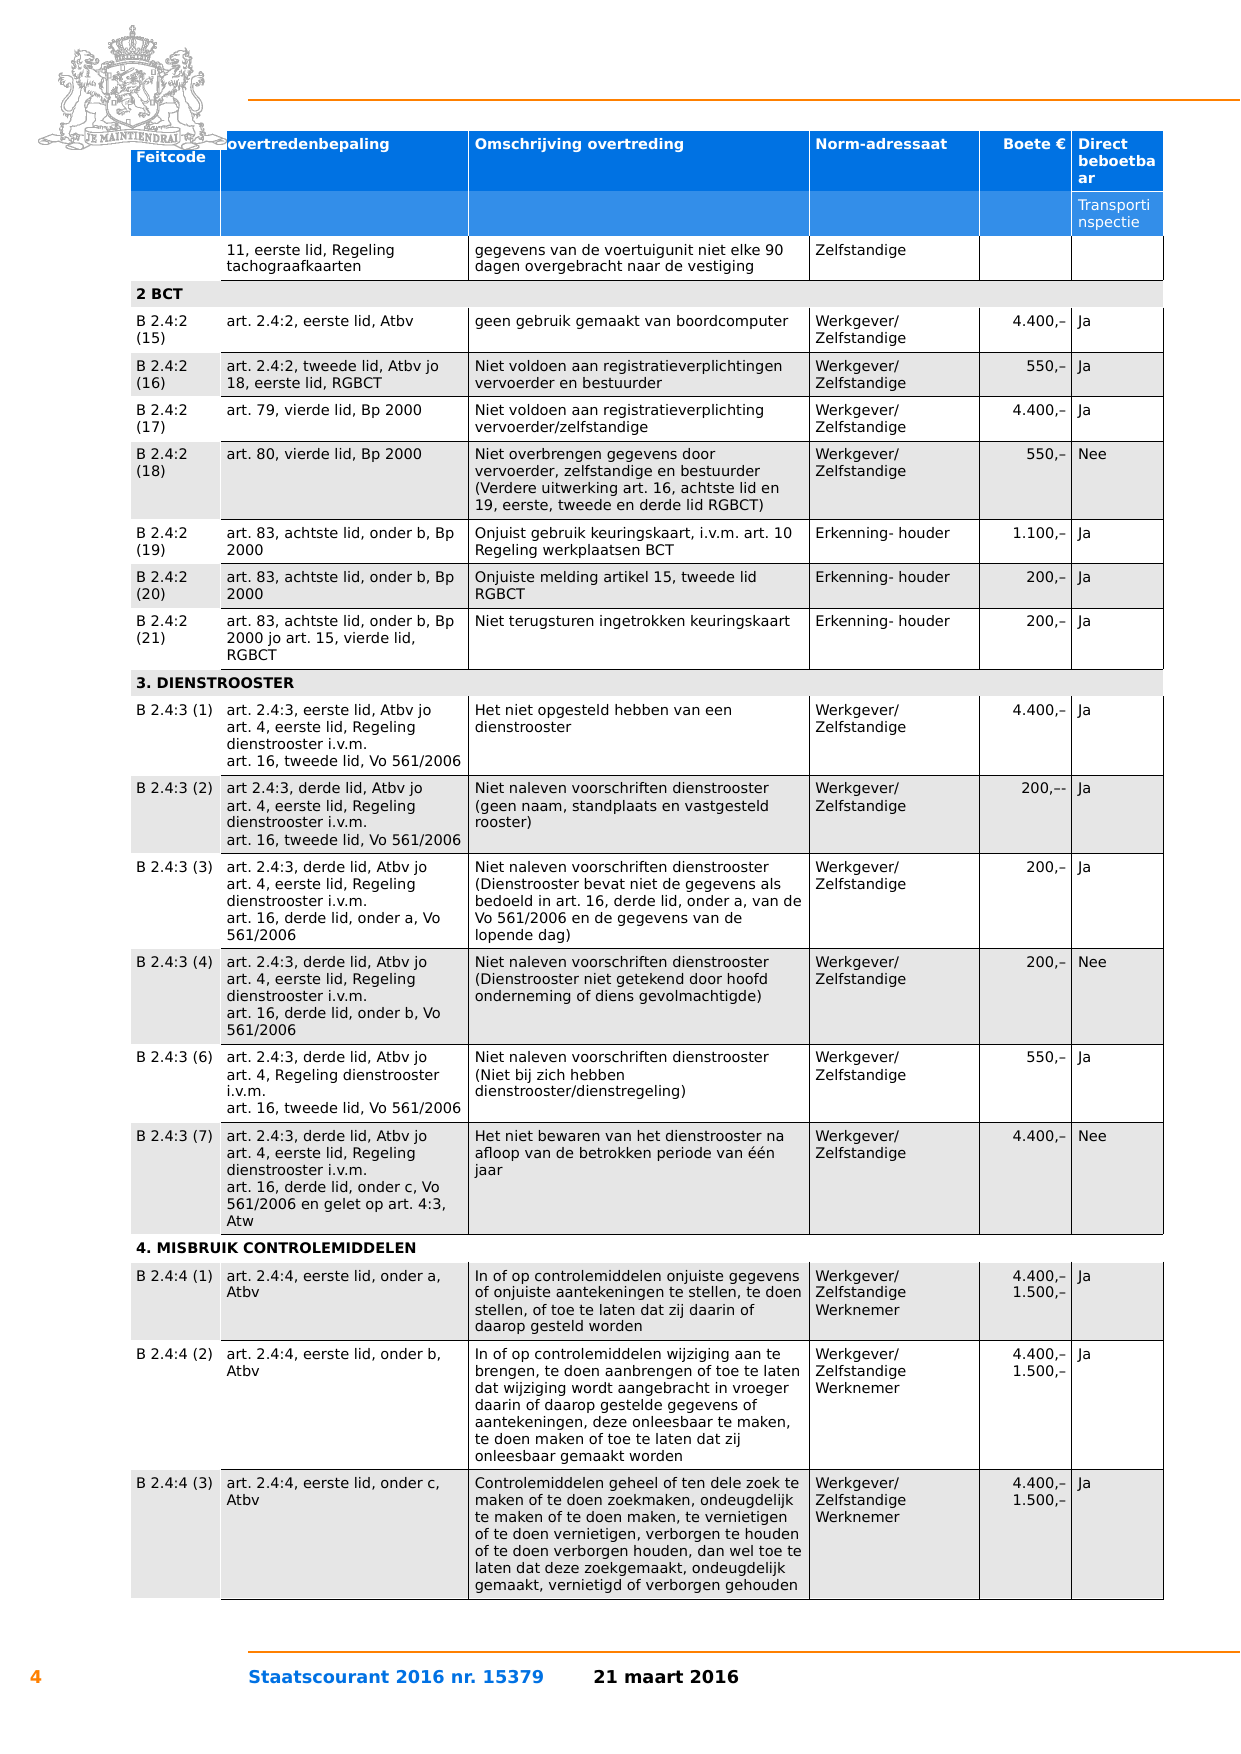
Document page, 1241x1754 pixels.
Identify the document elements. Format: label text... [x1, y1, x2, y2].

picture [38, 25, 227, 150]
table_cell Controlemiddelen geheel of ten dele zoek te maken of te doen zoekmaken, ondeugdelijk te maken of te doen maken, te vernietigen of te doen vernietigen, verborgen te houden of te doen verborgen houden, dan wel toe te laten dat deze zoekgemaakt, ondeugdelijk gemaakt, vernietigd of verborgen gehouden [469, 1470, 809, 1598]
table_header Direct beboetbaar [1072, 131, 1163, 191]
table_cell 3. DIENSTROOSTER [131, 670, 1163, 696]
table_cell [1072, 237, 1163, 280]
table_cell Ja [1072, 1263, 1163, 1340]
table_cell 200,– [980, 564, 1071, 608]
table_cell Erkenning- houder [810, 609, 979, 669]
table_cell Werkgever/Zelfstandige [810, 353, 979, 396]
table_cell gegevens van de voertuigunit niet elke 90 dagen overgebracht naar de vestiging [469, 237, 809, 280]
table_cell Niet terugsturen ingetrokken keuringskaart [469, 609, 809, 669]
table_cell B 2.4:2 (18) [131, 442, 220, 519]
table_cell B 2.4:2 (21) [131, 609, 220, 669]
table_cell In of op controlemiddelen onjuiste gegevens of onjuiste aantekeningen te stellen, te doen stellen, of toe te laten dat zij daarin of daarop gesteld worden [469, 1263, 809, 1340]
table_cell Niet overbrengen gegevens door vervoerder, zelfstandige en bestuurder (Verdere uitwerking art. 16, achtste lid en 19, eerste, tweede en derde lid RGBCT) [469, 442, 809, 519]
table_cell 200,– [980, 949, 1071, 1044]
table_cell 11, eerste lid, Regeling tachograafkaarten [221, 237, 468, 280]
table_cell art. 2.4:3, derde lid, Atbv jo art. 4, eerste lid, Regeling dienstrooster i.v.m. art. 16, derde lid, onder a, Vo 561/2006 [221, 854, 468, 948]
table_cell Ja [1072, 1341, 1163, 1469]
table_cell Werkgever/Zelfstandige Werknemer [810, 1341, 979, 1469]
table_cell Onjuist gebruik keuringskaart, i.v.m. art. 10 Regeling werkplaatsen BCT [469, 520, 809, 563]
table_cell B 2.4:4 (3) [131, 1470, 220, 1598]
table_cell [980, 237, 1071, 280]
table_cell Ja [1072, 309, 1163, 352]
table_cell Erkenning- houder [810, 564, 979, 608]
table_cell Niet naleven voorschriften dienstrooster (Niet bij zich hebben dienstrooster/dienstregeling) [469, 1045, 809, 1122]
table_cell B 2.4:4 (2) [131, 1341, 220, 1469]
table_cell Ja [1072, 854, 1163, 948]
table_cell 4.400,– [980, 1123, 1071, 1234]
table_cell art. 80, vierde lid, Bp 2000 [221, 442, 468, 519]
table_cell 4.400,– [980, 397, 1071, 441]
table_cell B 2.4:3 (2) [131, 776, 220, 853]
table_cell Werkgever/Zelfstandige [810, 949, 979, 1044]
table_cell art 2.4:3, derde lid, Atbv jo art. 4, eerste lid, Regeling dienstrooster i.v.m. art. 16, tweede lid, Vo 561/2006 [221, 776, 468, 853]
table_cell Ja [1072, 1470, 1163, 1598]
table_cell B 2.4:3 (6) [131, 1045, 220, 1122]
table_cell Ja [1072, 564, 1163, 608]
table_cell Het niet bewaren van het dienstrooster na afloop van de betrokken periode van één jaar [469, 1123, 809, 1234]
table_cell art. 2.4:2, eerste lid, Atbv [221, 309, 468, 352]
table_cell Ja [1072, 698, 1163, 775]
table_cell Ja [1072, 609, 1163, 669]
table_cell B 2.4:3 (4) [131, 949, 220, 1044]
table_cell B 2.4:2 (17) [131, 397, 220, 441]
table_cell 1.100,– [980, 520, 1071, 563]
table_cell Werkgever/Zelfstandige [810, 1045, 979, 1122]
table_cell B 2.4:2 (19) [131, 520, 220, 563]
table_cell Ja [1072, 1045, 1163, 1122]
table_cell Niet naleven voorschriften dienstrooster (Dienstrooster niet getekend door hoofd onderneming of diens gevolmachtigde) [469, 949, 809, 1044]
table_cell B 2.4:4 (1) [131, 1263, 220, 1340]
table_cell 4.400,– 1.500,– [980, 1263, 1071, 1340]
table_cell 550,– [980, 442, 1071, 519]
table_cell 200,– [980, 854, 1071, 948]
table_cell art. 2.4:4, eerste lid, onder b, Atbv [221, 1341, 468, 1469]
table_header Omschrijving overtreding [469, 131, 809, 191]
table_cell Onjuiste melding artikel 15, tweede lid RGBCT [469, 564, 809, 608]
table_cell 550,– [980, 1045, 1071, 1122]
table_cell Niet voldoen aan registratieverplichting vervoerder/zelfstandige [469, 397, 809, 441]
table_cell 2 BCT [131, 281, 1163, 307]
table_cell Nee [1072, 949, 1163, 1044]
table_cell 200,– [980, 609, 1071, 669]
table_header Feitcode [131, 150, 220, 191]
table_cell art. 2.4:3, derde lid, Atbv jo art. 4, Regeling dienstrooster i.v.m. art. 16, tweede lid, Vo 561/2006 [221, 1045, 468, 1122]
table_cell Werkgever/Zelfstandige [810, 776, 979, 853]
table_cell 4.400,– [980, 309, 1071, 352]
table_header Boete € [980, 131, 1071, 191]
table_cell In of op controlemiddelen wijziging aan te brengen, te doen aanbrengen of toe te laten dat wijziging wordt aangebracht in vroeger daarin of daarop gestelde gegevens of aantekeningen, deze onleesbaar te maken, te doen maken of toe te laten dat zij onleesbaar gemaakt worden [469, 1341, 809, 1469]
table_cell art. 2.4:4, eerste lid, onder a, Atbv [221, 1263, 468, 1340]
table_cell B 2.4:2 (16) [131, 353, 220, 396]
table_header Norm-adressaat [810, 131, 979, 191]
table_cell art. 2.4:3, derde lid, Atbv jo art. 4, eerste lid, Regeling dienstrooster i.v.m. art. 16, derde lid, onder c, Vo 561/2006 en gelet op art. 4:3, Atw [221, 1123, 468, 1234]
table_cell 550,– [980, 353, 1071, 396]
table_cell 200,–- [980, 776, 1071, 853]
table_cell art. 83, achtste lid, onder b, Bp 2000 [221, 564, 468, 608]
table_cell B 2.4:3 (3) [131, 854, 220, 948]
table_cell art. 2.4:3, derde lid, Atbv jo art. 4, eerste lid, Regeling dienstrooster i.v.m. art. 16, derde lid, onder b, Vo 561/2006 [221, 949, 468, 1044]
table_cell B 2.4:2 (20) [131, 564, 220, 608]
table_cell Werkgever/Zelfstandige Werknemer [810, 1470, 979, 1598]
table_cell Werkgever/Zelfstandige [810, 309, 979, 352]
table_cell art. 2.4:3, eerste lid, Atbv jo art. 4, eerste lid, Regeling dienstrooster i.v.m. art. 16, tweede lid, Vo 561/2006 [221, 698, 468, 775]
table_cell 4.400,– 1.500,– [980, 1341, 1071, 1469]
table_cell Werkgever/Zelfstandige Werknemer [810, 1263, 979, 1340]
table_cell art. 83, achtste lid, onder b, Bp 2000 [221, 520, 468, 563]
table_cell Ja [1072, 397, 1163, 441]
table_cell art. 83, achtste lid, onder b, Bp 2000 jo art. 15, vierde lid, RGBCT [221, 609, 468, 669]
table_cell art. 2.4:2, tweede lid, Atbv jo 18, eerste lid, RGBCT [221, 353, 468, 396]
table_cell Nee [1072, 442, 1163, 519]
table_cell 4. MISBRUIK CONTROLEMIDDELEN [131, 1235, 1163, 1262]
table_cell Werkgever/Zelfstandige [810, 698, 979, 775]
table_cell [131, 237, 220, 280]
table_cell Het niet opgesteld hebben van een dienstrooster [469, 698, 809, 775]
table_cell 4.400,– [980, 698, 1071, 775]
table_cell Transportinspectie [1072, 192, 1163, 236]
table_cell Ja [1072, 353, 1163, 396]
table_cell B 2.4:3 (1) [131, 698, 220, 775]
table_cell art. 2.4:4, eerste lid, onder c, Atbv [221, 1470, 468, 1598]
table_cell Zelfstandige [810, 237, 979, 280]
table_cell Werkgever/Zelfstandige [810, 442, 979, 519]
table_cell Werkgever/Zelfstandige [810, 1123, 979, 1234]
table_cell Erkenning- houder [810, 520, 979, 563]
table_cell Niet naleven voorschriften dienstrooster (geen naam, standplaats en vastgesteld rooster) [469, 776, 809, 853]
table_cell Niet voldoen aan registratieverplichtingen vervoerder en bestuurder [469, 353, 809, 396]
table_cell B 2.4:3 (7) [131, 1123, 220, 1234]
table_cell art. 79, vierde lid, Bp 2000 [221, 397, 468, 441]
table_cell Werkgever/Zelfstandige [810, 397, 979, 441]
table_cell geen gebruik gemaakt van boordcomputer [469, 309, 809, 352]
table_cell B 2.4:2 (15) [131, 309, 220, 352]
table_cell Ja [1072, 520, 1163, 563]
table_cell Niet naleven voorschriften dienstrooster (Dienstrooster bevat niet de gegevens als bedoeld in art. 16, derde lid, onder a, van de Vo 561/2006 en de gegevens van de lopende dag) [469, 854, 809, 948]
table_cell Nee [1072, 1123, 1163, 1234]
table_cell Ja [1072, 776, 1163, 853]
table_header overtredenbepaling [221, 131, 468, 191]
table_cell 4.400,– 1.500,– [980, 1470, 1071, 1598]
table_cell Werkgever/Zelfstandige [810, 854, 979, 948]
